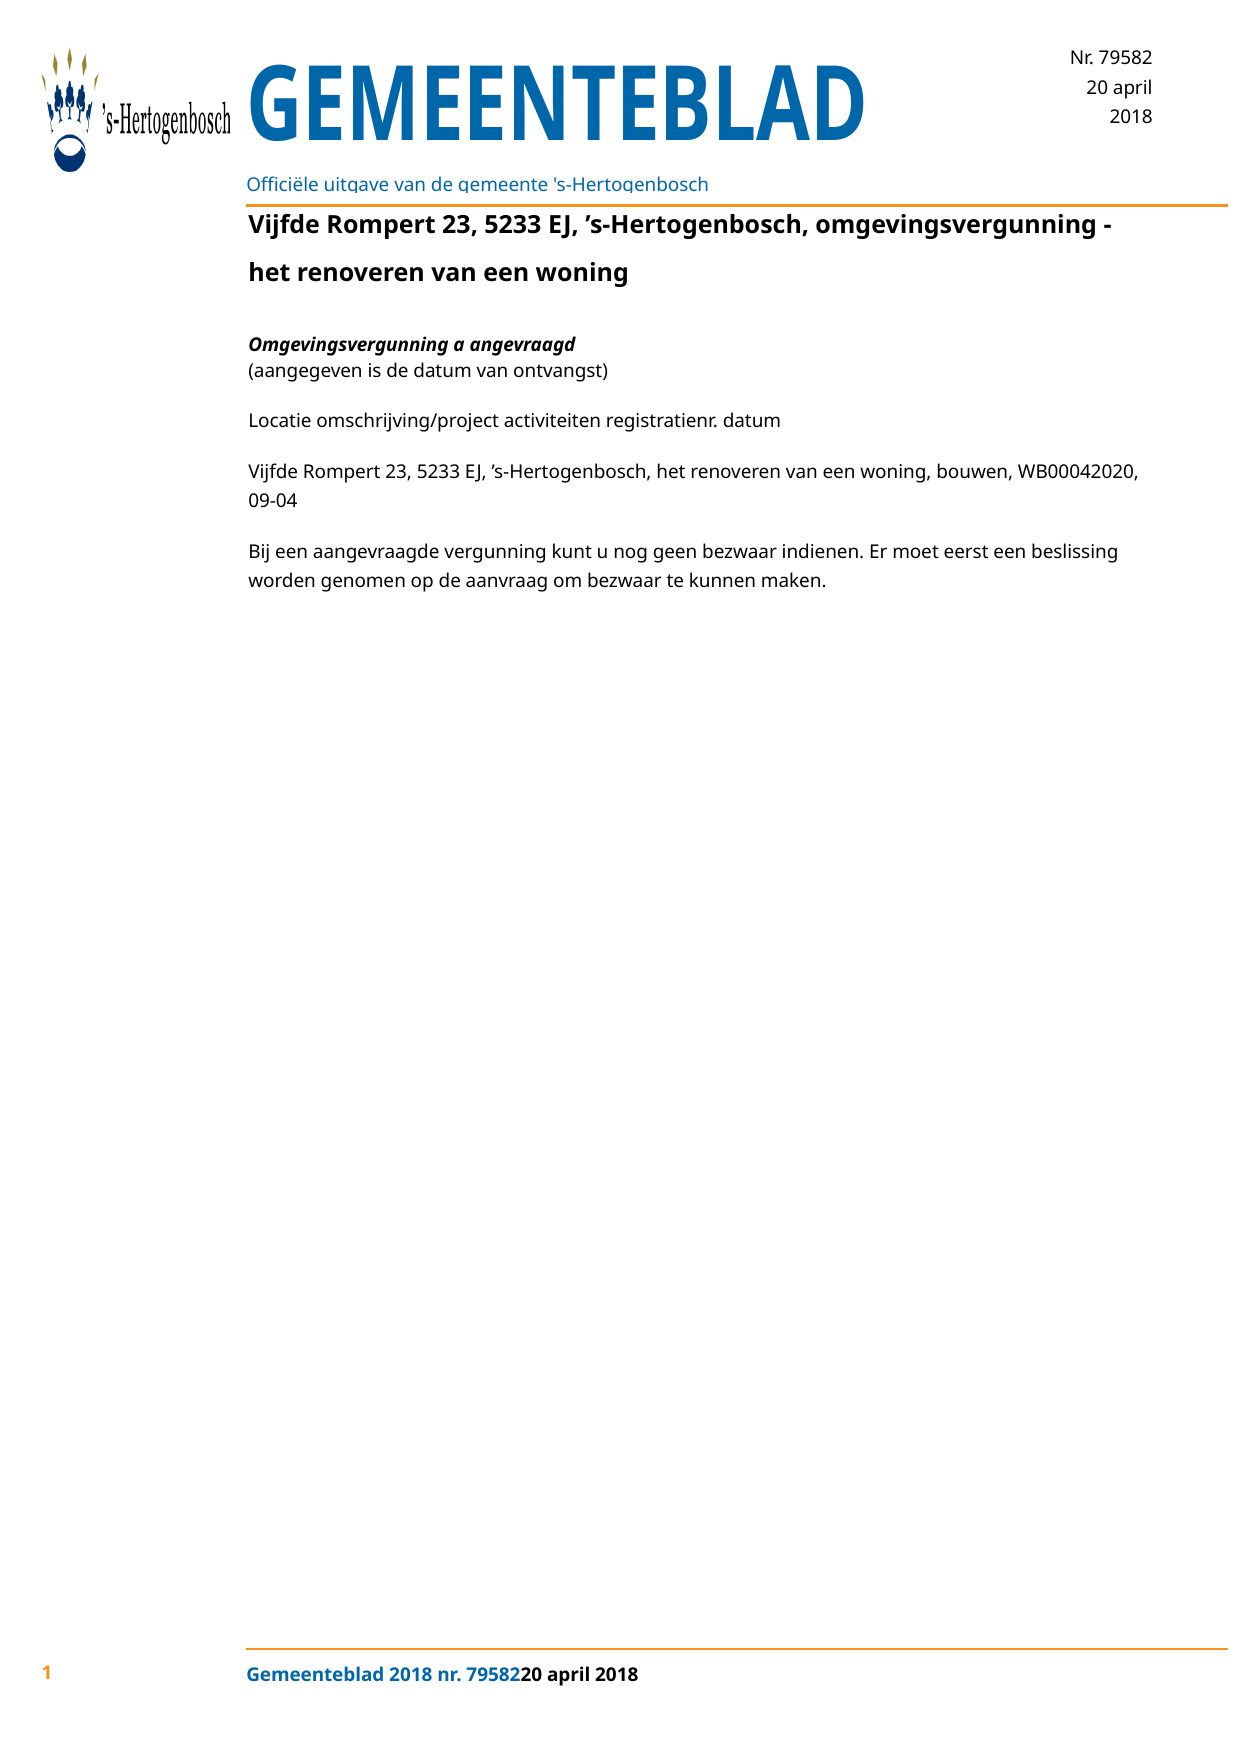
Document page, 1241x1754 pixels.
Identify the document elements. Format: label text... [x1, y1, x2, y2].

text Bij een aangevraagde vergunning kunt u nog geen bezwaar indienen. Er moet eerst een beslissing worden genomen op de aanvraag om bezwaar te kunnen maken. [248, 538, 1152, 593]
text Locatie omschrijving/project activiteiten registratienr. datum [248, 408, 1152, 433]
text Vijfde Rompert 23, 5233 EJ, ’s-Hertogenbosch, het renoveren van een woning, bouwen, WB00042020, 09-04 [248, 458, 1152, 513]
text Omgevingsvergunning a angevraagd [248, 331, 1152, 357]
text (aangegeven is de datum van ontvangst) [248, 357, 1152, 383]
text Vijfde Rompert 23, 5233 EJ, ’s-Hertogenbosch, omgevingsvergunning - het renoveren van een woning [248, 207, 1152, 288]
picture [41, 47, 231, 172]
